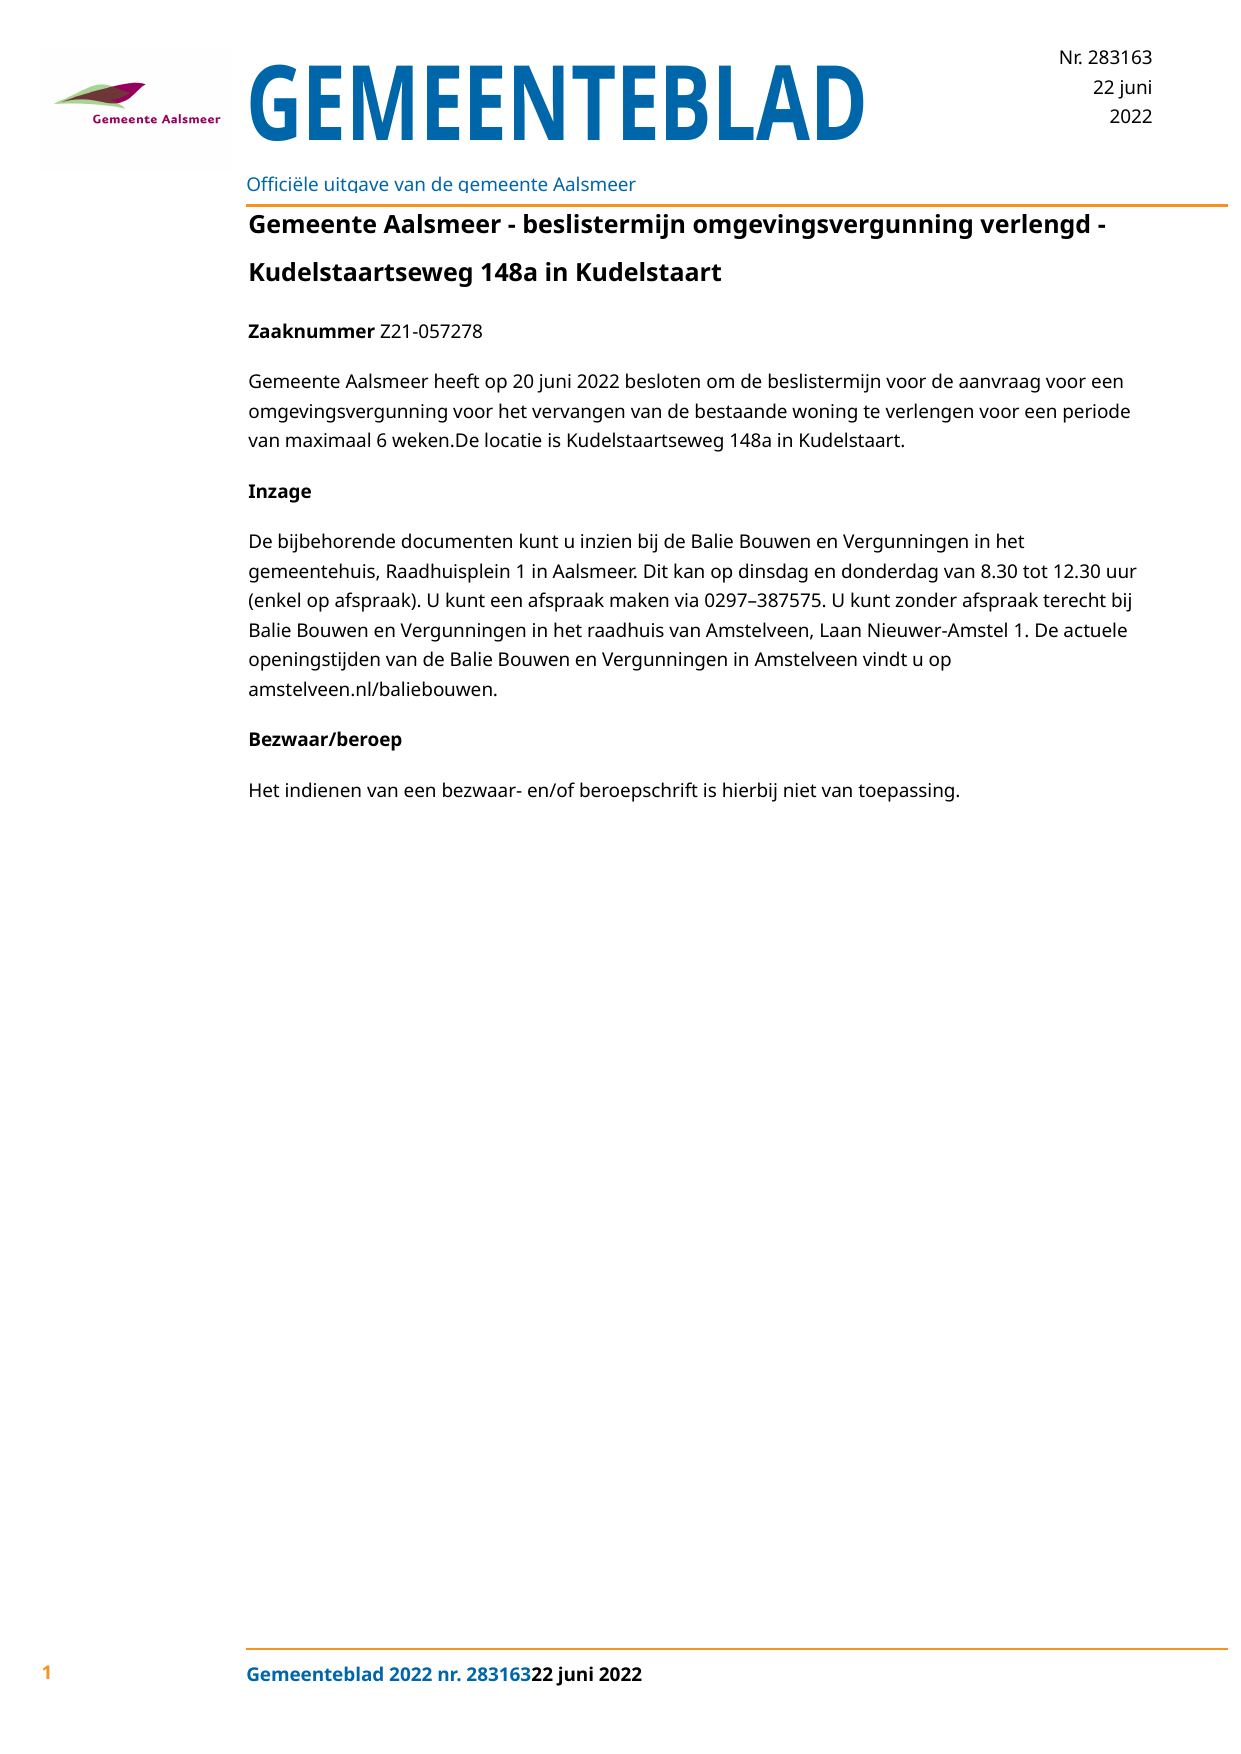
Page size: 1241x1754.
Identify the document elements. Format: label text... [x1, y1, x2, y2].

text De bijbehorende documenten kunt u inzien bij de Balie Bouwen en Vergunningen in het gemeentehuis, Raadhuisplein 1 in Aalsmeer. Dit kan op dinsdag en donderdag van 8.30 tot 12.30 uur (enkel op afspraak). U kunt een afspraak maken via 0297–387575. U kunt zonder afspraak terecht bij Balie Bouwen en Vergunningen in het raadhuis van Amstelveen, Laan Nieuwer-Amstel 1. De actuele openingstijden van de Balie Bouwen en Vergunningen in Amstelveen vindt u op amstelveen.nl/baliebouwen. [248, 528, 1152, 702]
text Bezwaar/beroep [248, 727, 1152, 752]
text Gemeente Aalsmeer - beslistermijn omgevingsvergunning verlengd - Kudelstaartseweg 148a in Kudelstaart [248, 207, 1152, 288]
text Het indienen van een bezwaar- en/of beroepschrift is hierbij niet van toepassing. [248, 777, 1152, 803]
picture [41, 47, 231, 172]
text Gemeente Aalsmeer heeft op 20 juni 2022 besloten om de beslistermijn voor de aanvraag voor een omgevingsvergunning voor het vervangen van de bestaande woning te verlengen voor een periode van maximaal 6 weken.De locatie is Kudelstaartseweg 148a in Kudelstaart. [248, 368, 1152, 453]
text Zaaknummer Z21-057278 [248, 318, 1152, 344]
text Inzage [248, 478, 1152, 504]
